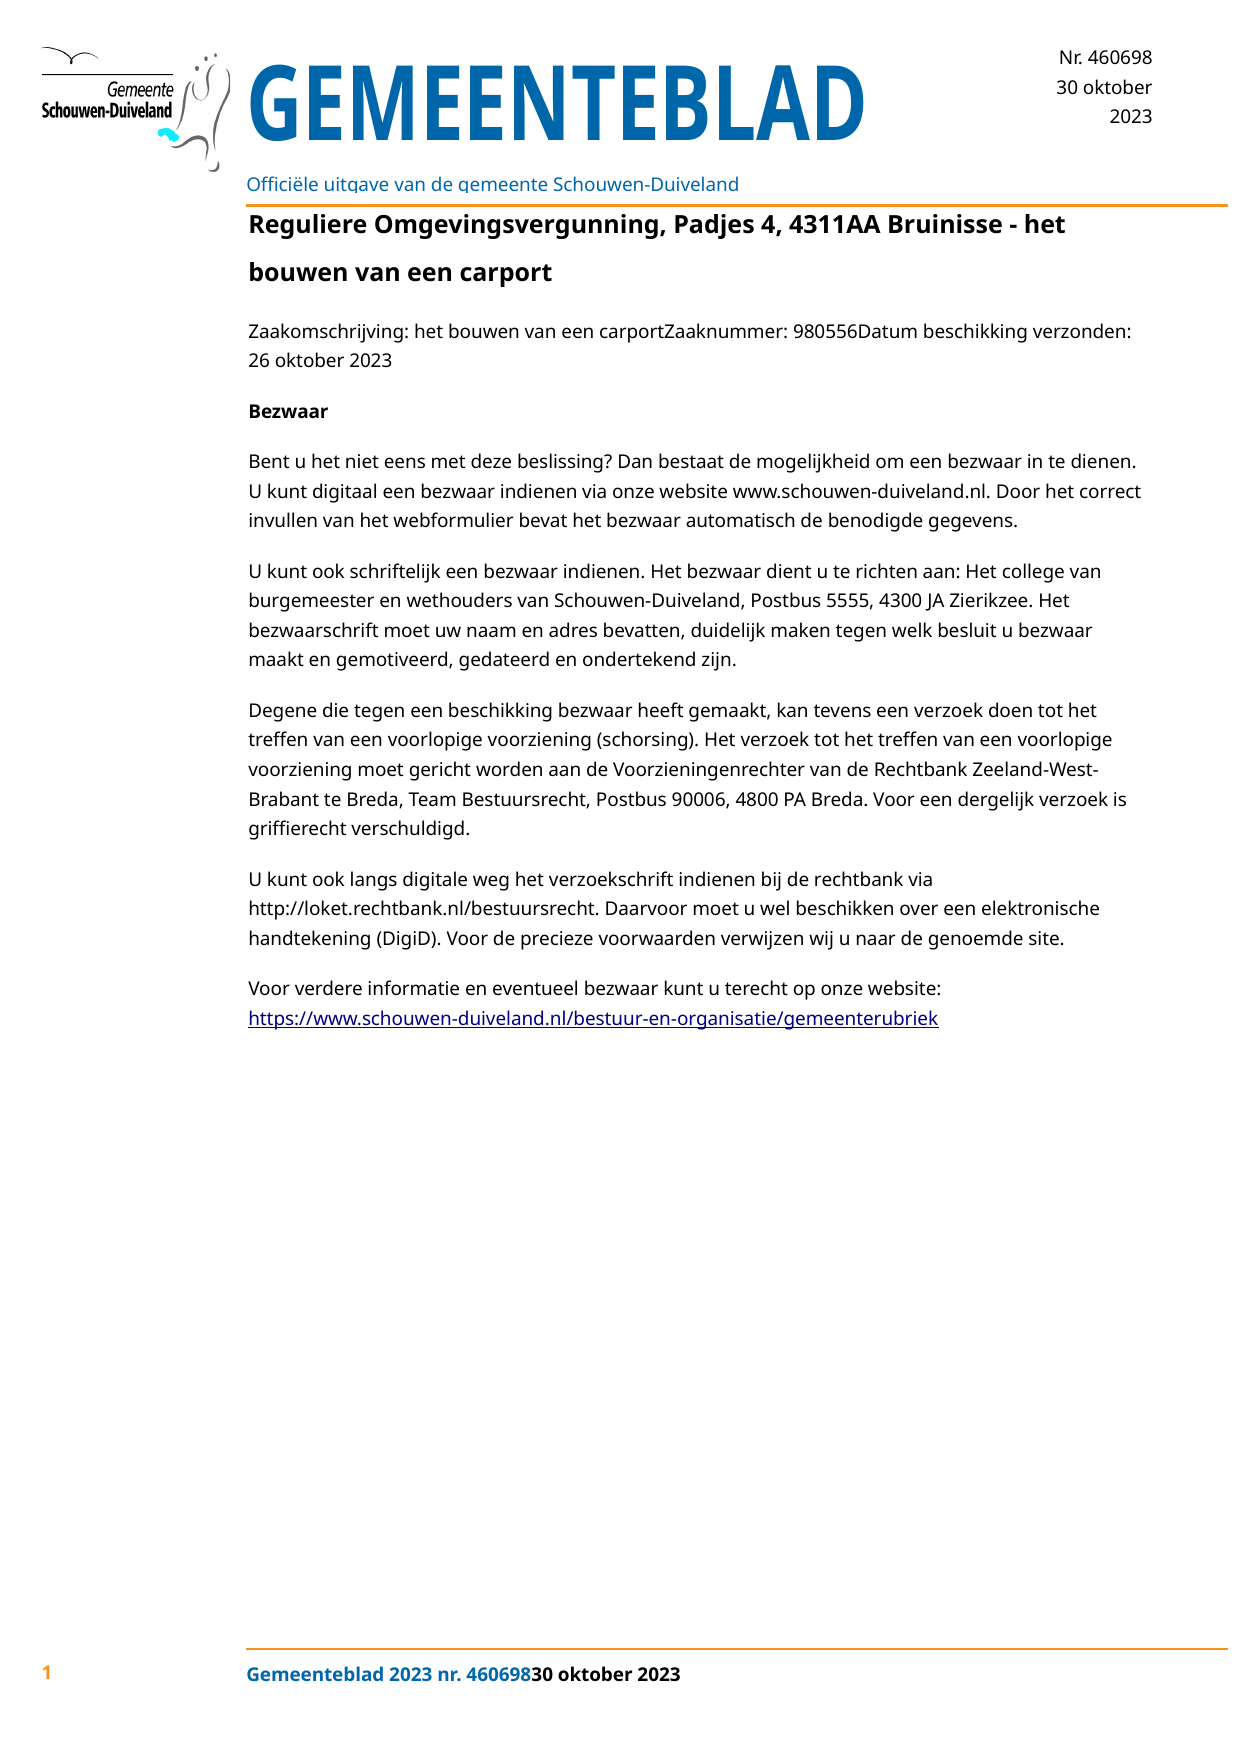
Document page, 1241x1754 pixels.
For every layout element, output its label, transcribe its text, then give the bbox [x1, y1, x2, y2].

text U kunt ook langs digitale weg het verzoekschrift indienen bij de rechtbank via http://loket.rechtbank.nl/bestuursrecht. Daarvoor moet u wel beschikken over een elektronische handtekening (DigiD). Voor de precieze voorwaarden verwijzen wij u naar de genoemde site. [248, 866, 1152, 951]
text Bent u het niet eens met deze beslissing? Dan bestaat de mogelijkheid om een bezwaar in te dienen. U kunt digitaal een bezwaar indienen via onze website www.schouwen-duiveland.nl. Door het correct invullen van het webformulier bevat het bezwaar automatisch de benodigde gegevens. [248, 448, 1152, 533]
text U kunt ook schriftelijk een bezwaar indienen. Het bezwaar dient u te richten aan: Het college van burgemeester en wethouders van Schouwen-Duiveland, Postbus 5555, 4300 JA Zierikzee. Het bezwaarschrift moet uw naam en adres bevatten, duidelijk maken tegen welk besluit u bezwaar maakt en gemotiveerd, gedateerd en ondertekend zijn. [248, 558, 1152, 672]
text Reguliere Omgevingsvergunning, Padjes 4, 4311AA Bruinisse - het bouwen van een carport [248, 207, 1152, 288]
text Degene die tegen een beschikking bezwaar heeft gemaakt, kan tevens een verzoek doen tot het treffen van een voorlopige voorziening (schorsing). Het verzoek tot het treffen van een voorlopige voorziening moet gericht worden aan de Voorzieningenrechter van de Rechtbank Zeeland-West-Brabant te Breda, Team Bestuursrecht, Postbus 90006, 4800 PA Breda. Voor een dergelijk verzoek is griffierecht verschuldigd. [248, 697, 1152, 841]
text Bezwaar [248, 398, 1152, 424]
picture [41, 47, 231, 172]
text Voor verdere informatie en eventueel bezwaar kunt u terecht op onze website: https://www.schouwen-duiveland.nl/bestuur-en-organisatie/gemeenterubriek [248, 975, 1152, 1031]
text Zaakomschrijving: het bouwen van een carportZaaknummer: 980556Datum beschikking verzonden: 26 oktober 2023 [248, 318, 1152, 373]
